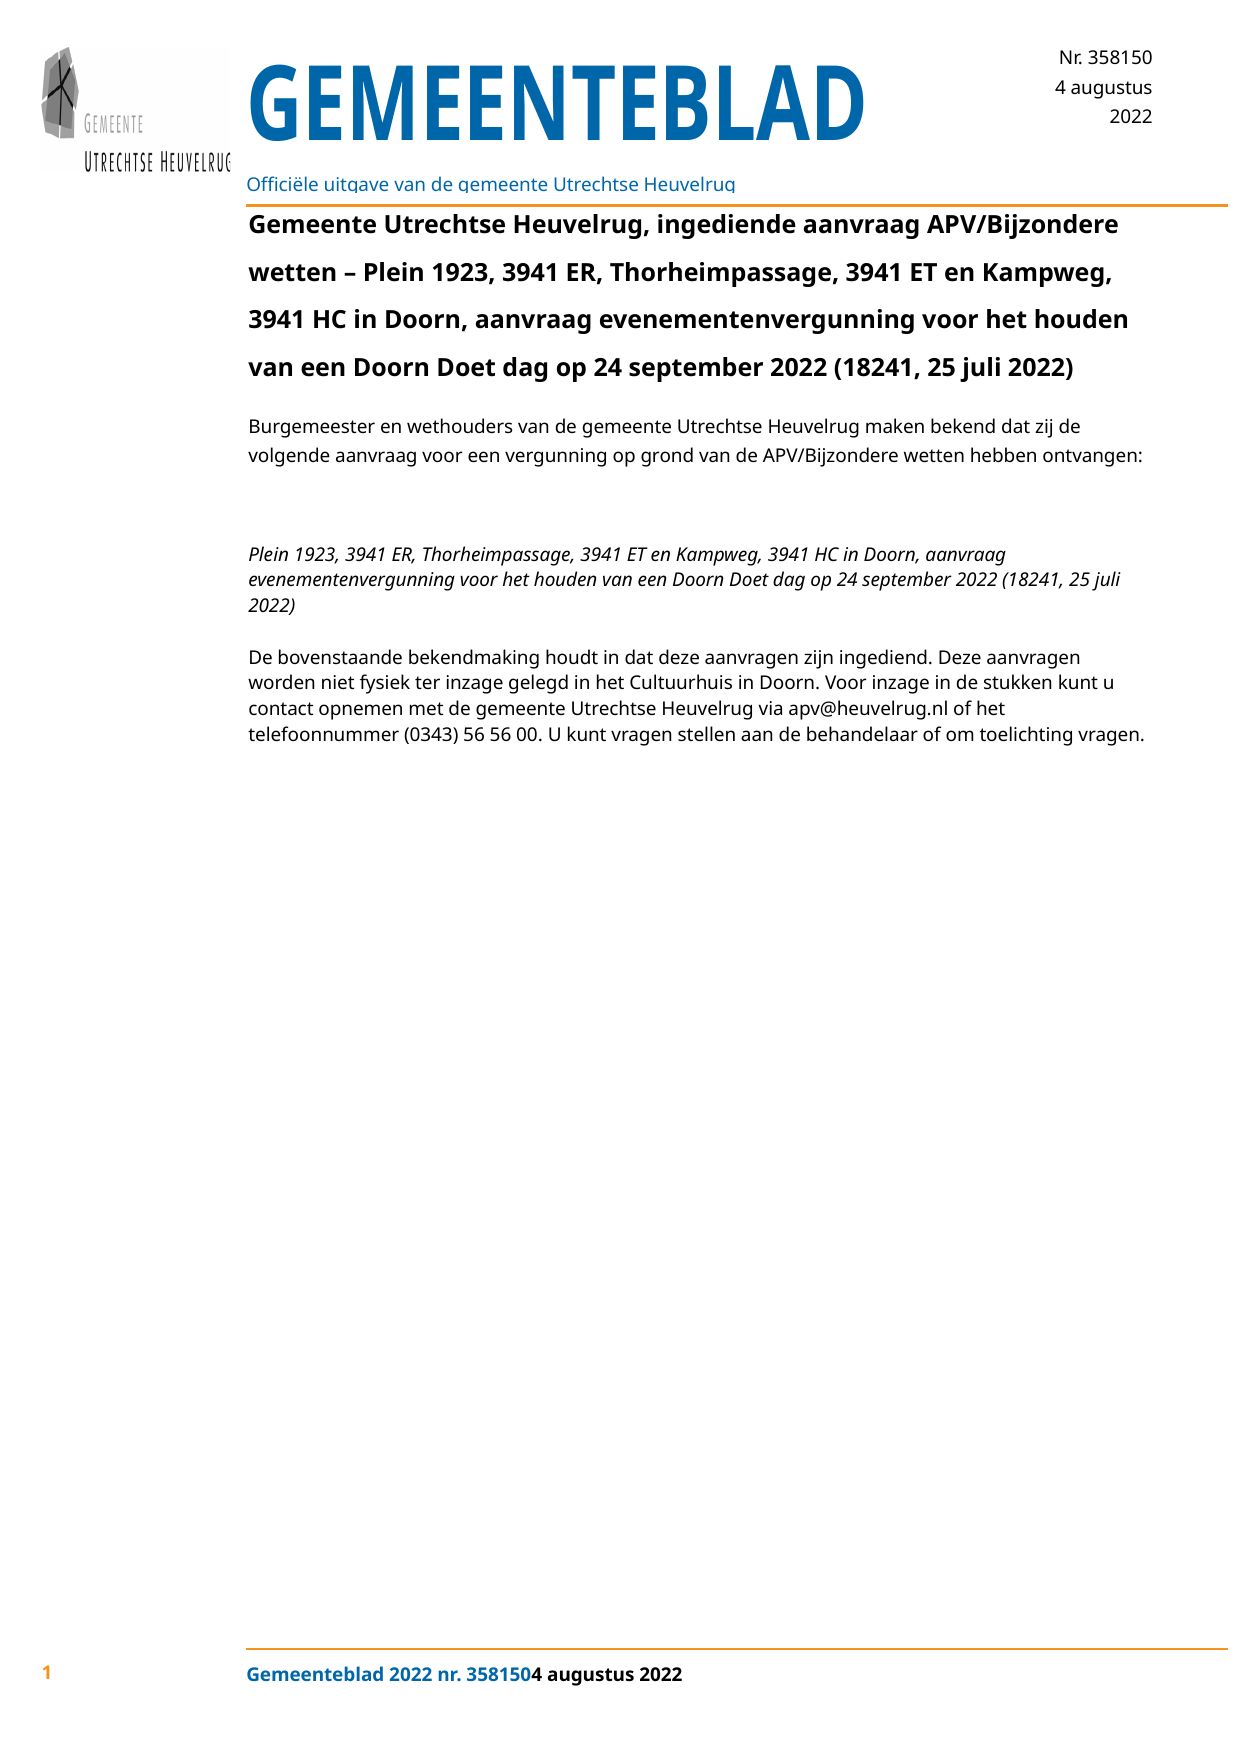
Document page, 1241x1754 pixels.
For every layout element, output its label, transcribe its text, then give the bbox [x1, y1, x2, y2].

text Burgemeester en wethouders van de gemeente Utrechtse Heuvelrug maken bekend dat zij de volgende aanvraag voor een vergunning op grond van de APV/Bijzondere wetten hebben ontvangen: [248, 413, 1152, 468]
text De bovenstaande bekendmaking houdt in dat deze aanvragen zijn ingediend. Deze aanvragen worden niet fysiek ter inzage gelegd in het Cultuurhuis in Doorn. Voor inzage in de stukken kunt u contact opnemen met de gemeente Utrechtse Heuvelrug via apv@heuvelrug.nl of het telefoonnummer (0343) 56 56 00. U kunt vragen stellen aan de behandelaar of om toelichting vragen. [248, 644, 1152, 747]
text Gemeente Utrechtse Heuvelrug, ingediende aanvraag APV/Bijzondere wetten – Plein 1923, 3941 ER, Thorheimpassage, 3941 ET en Kampweg, 3941 HC in Doorn, aanvraag evenementenvergunning voor het houden van een Doorn Doet dag op 24 september 2022 (18241, 25 juli 2022) [248, 207, 1152, 384]
text Plein 1923, 3941 ER, Thorheimpassage, 3941 ET en Kampweg, 3941 HC in Doorn, aanvraag evenementenvergunning voor het houden van een Doorn Doet dag op 24 september 2022 (18241, 25 juli 2022) [248, 541, 1152, 618]
picture [41, 47, 231, 172]
